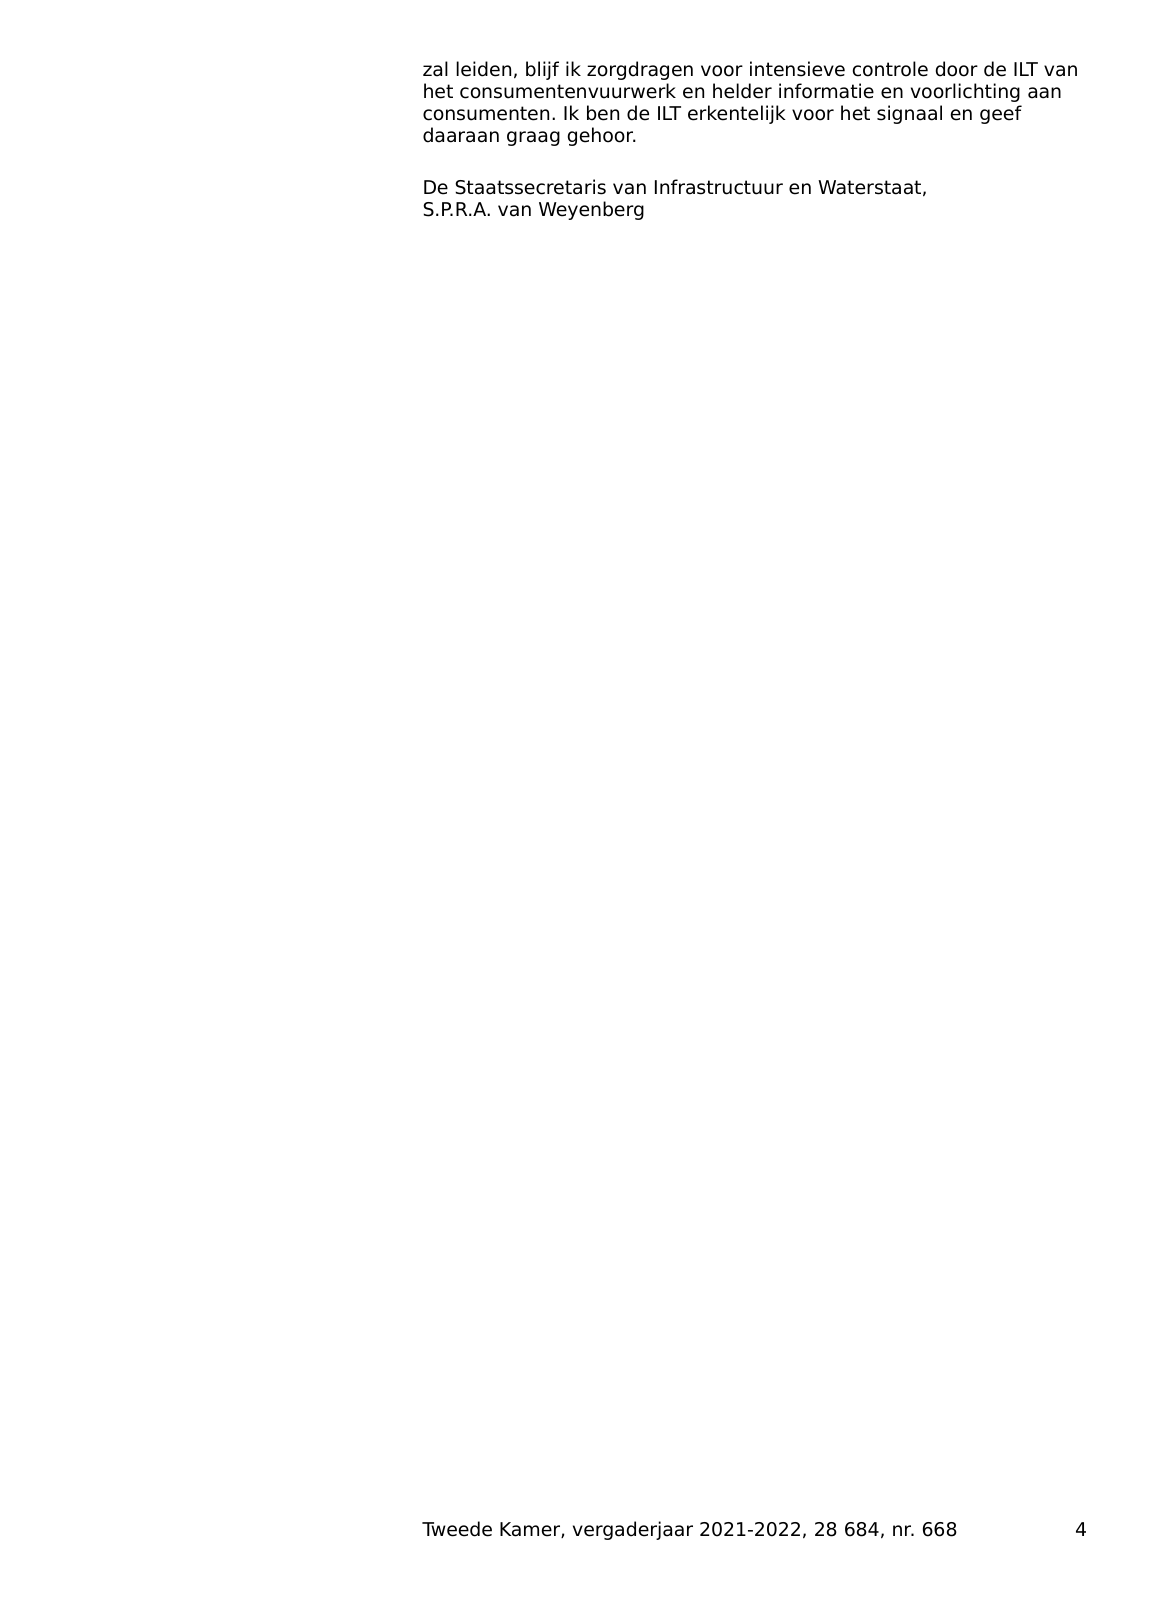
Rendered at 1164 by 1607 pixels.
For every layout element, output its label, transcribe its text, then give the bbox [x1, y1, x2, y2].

text zal leiden, blijf ik zorgdragen voor intensieve controle door de ILT van het consumentenvuurwerk en helder informatie en voorlichting aan consumenten. Ik ben de ILT erkentelijk voor het signaal en geef daaraan graag gehoor. [422, 59, 1087, 147]
text De Staatssecretaris van Infrastructuur en Waterstaat, S.P.R.A. van Weyenberg [422, 177, 1087, 221]
